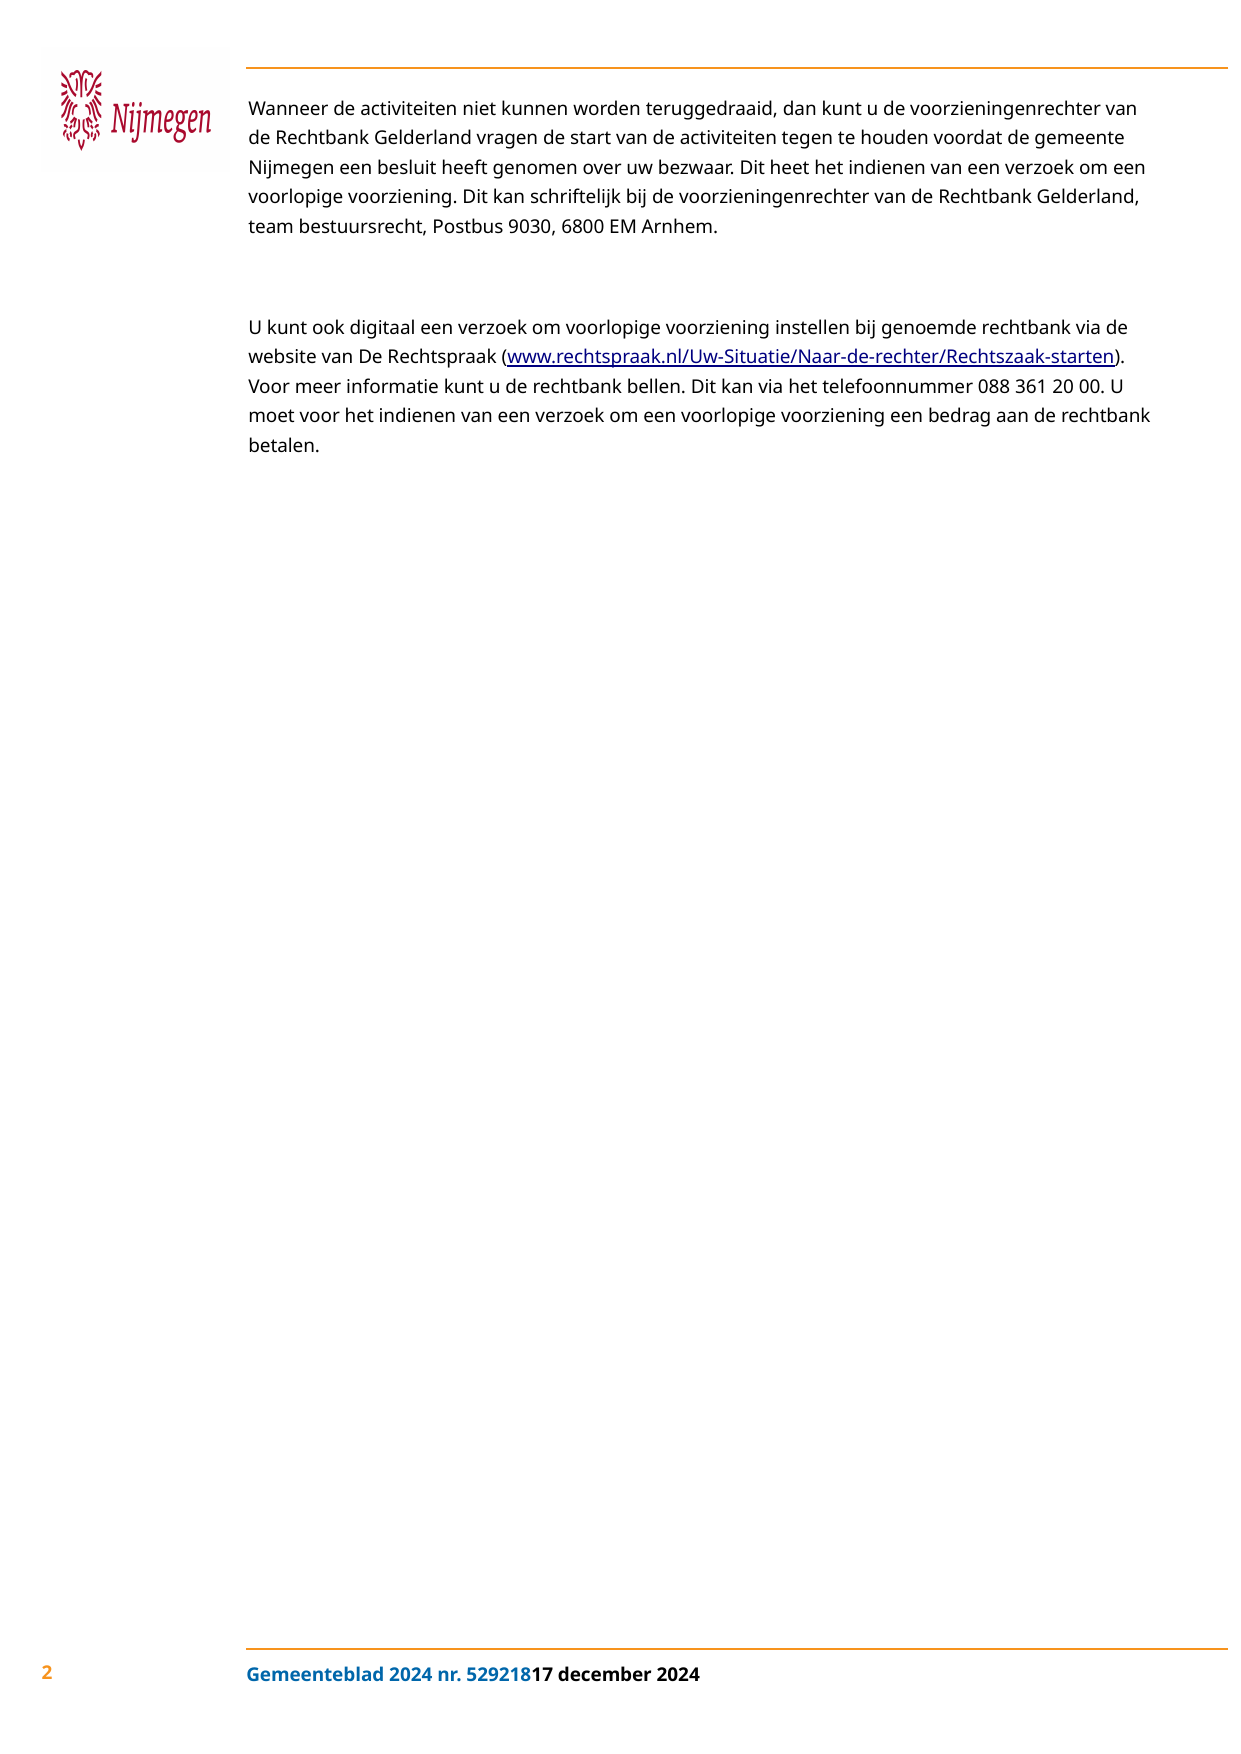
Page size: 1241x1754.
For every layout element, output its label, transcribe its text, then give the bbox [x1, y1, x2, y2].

picture [41, 47, 231, 172]
text U kunt ook digitaal een verzoek om voorlopige voorziening instellen bij genoemde rechtbank via de website van De Rechtspraak (www.rechtspraak.nl/Uw-Situatie/Naar-de-rechter/Rechtszaak-starten). Voor meer informatie kunt u de rechtbank bellen. Dit kan via het telefoonnummer 088 361 20 00. U moet voor het indienen van een verzoek om een voorlopige voorziening een bedrag aan de rechtbank betalen. [248, 314, 1152, 458]
text Wanneer de activiteiten niet kunnen worden teruggedraaid, dan kunt u de voorzieningenrechter van de Rechtbank Gelderland vragen de start van de activiteiten tegen te houden voordat de gemeente Nijmegen een besluit heeft genomen over uw bezwaar. Dit heet het indienen van een verzoek om een voorlopige voorziening. Dit kan schriftelijk bij de voorzieningenrechter van de Rechtbank Gelderland, team bestuursrecht, Postbus 9030, 6800 EM Arnhem. [248, 95, 1152, 239]
